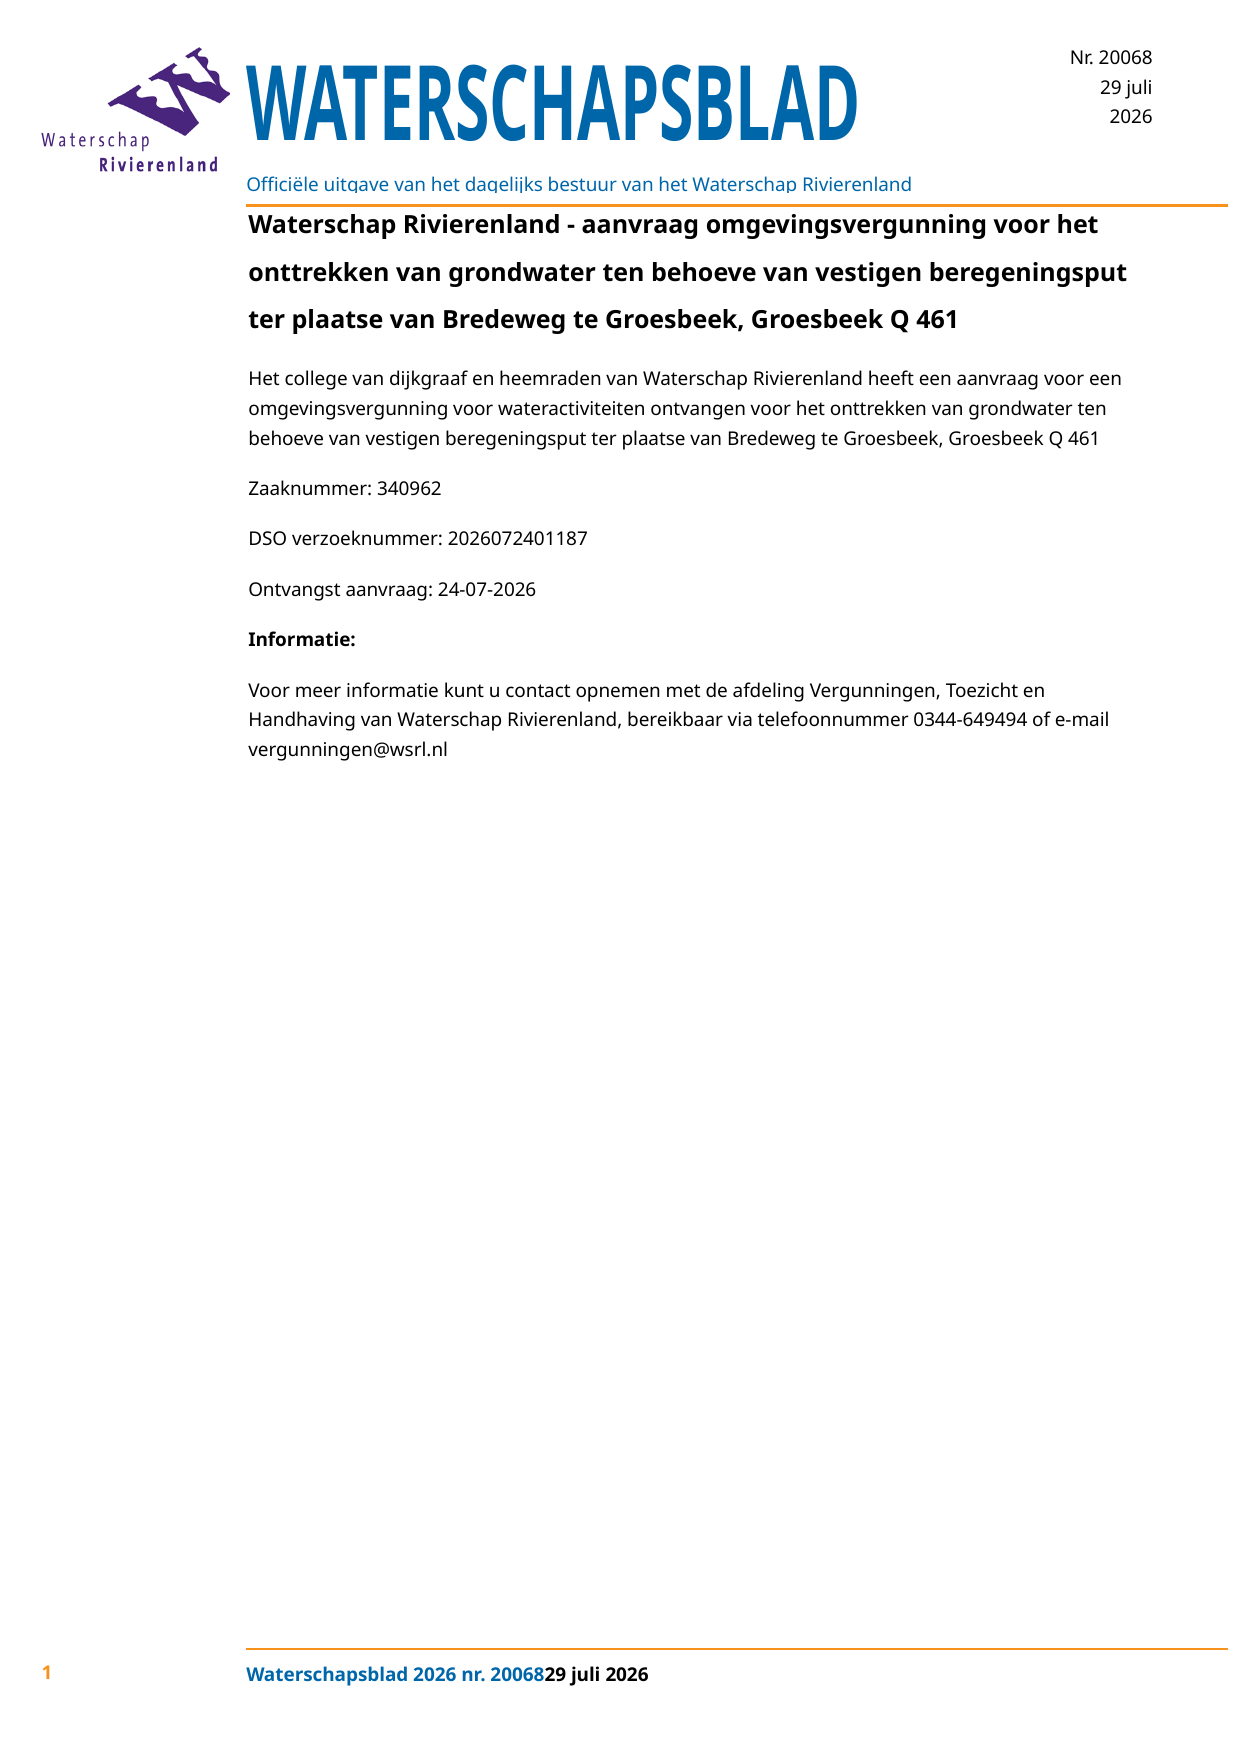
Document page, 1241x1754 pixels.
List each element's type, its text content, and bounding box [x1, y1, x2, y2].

text Het college van dijkgraaf en heemraden van Waterschap Rivierenland heeft een aanvraag voor een omgevingsvergunning voor wateractiviteiten ontvangen voor het onttrekken van grondwater ten behoeve van vestigen beregeningsput ter plaatse van Bredeweg te Groesbeek, Groesbeek Q 461 [248, 366, 1152, 450]
text Zaaknummer: 340962 [248, 475, 1152, 501]
text Voor meer informatie kunt u contact opnemen met de afdeling Vergunningen, Toezicht en Handhaving van Waterschap Rivierenland, bereikbaar via telefoonnummer 0344-649494 of e-mail vergunningen@wsrl.nl [248, 677, 1152, 762]
text Waterschap Rivierenland - aanvraag omgevingsvergunning voor het onttrekken van grondwater ten behoeve van vestigen beregeningsput ter plaatse van Bredeweg te Groesbeek, Groesbeek Q 461 [248, 207, 1152, 336]
text Informatie: [248, 626, 1152, 652]
picture [41, 47, 231, 172]
text DSO verzoeknummer: 2026072401187 [248, 526, 1152, 551]
text Ontvangst aanvraag: 24-07-2026 [248, 576, 1152, 602]
